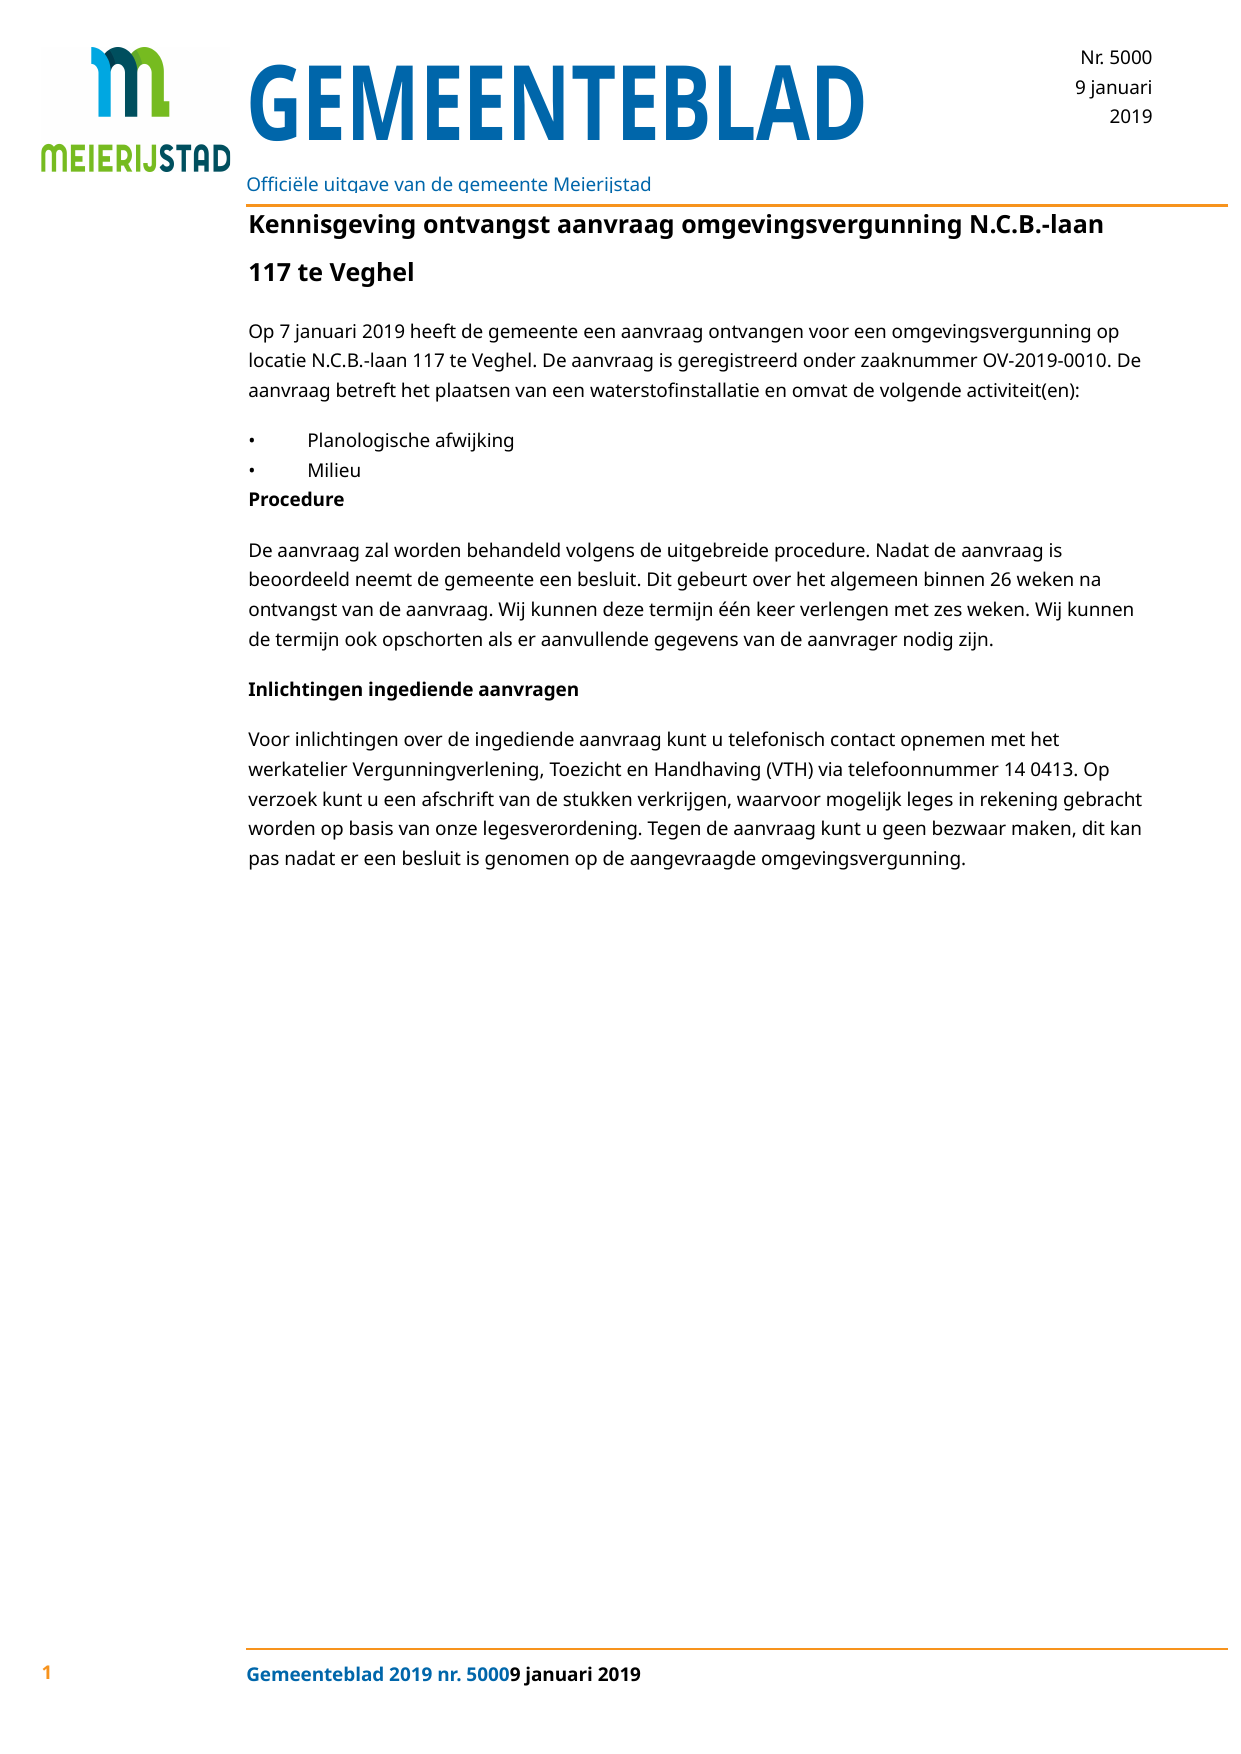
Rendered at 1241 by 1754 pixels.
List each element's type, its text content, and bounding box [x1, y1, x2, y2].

list Milieu [248, 457, 1152, 483]
text Kennisgeving ontvangst aanvraag omgevingsvergunning N.C.B.-laan 117 te Veghel [248, 207, 1152, 288]
text Procedure [248, 487, 1152, 512]
text Inlichtingen ingediende aanvragen [248, 676, 1152, 702]
text Voor inlichtingen over de ingediende aanvraag kunt u telefonisch contact opnemen met het werkatelier Vergunningverlening, Toezicht en Handhaving (VTH) via telefoonnummer 14 0413. Op verzoek kunt u een afschrift van de stukken verkrijgen, waarvoor mogelijk leges in rekening gebracht worden op basis van onze legesverordening. Tegen de aanvraag kunt u geen bezwaar maken, dit kan pas nadat er een besluit is genomen op de aangevraagde omgevingsvergunning. [248, 727, 1152, 871]
text Op 7 januari 2019 heeft de gemeente een aanvraag ontvangen voor een omgevingsvergunning op locatie N.C.B.-laan 117 te Veghel. De aanvraag is geregistreerd onder zaaknummer OV-2019-0010. De aanvraag betreft het plaatsen van een waterstofinstallatie en omvat de volgende activiteit(en): [248, 318, 1152, 403]
text De aanvraag zal worden behandeld volgens de uitgebreide procedure. Nadat de aanvraag is beoordeeld neemt de gemeente een besluit. Dit gebeurt over het algemeen binnen 26 weken na ontvangst van de aanvraag. Wij kunnen deze termijn één keer verlengen met zes weken. Wij kunnen de termijn ook opschorten als er aanvullende gegevens van de aanvrager nodig zijn. [248, 537, 1152, 652]
picture [41, 47, 231, 172]
list Planologische afwijking [248, 427, 1152, 453]
